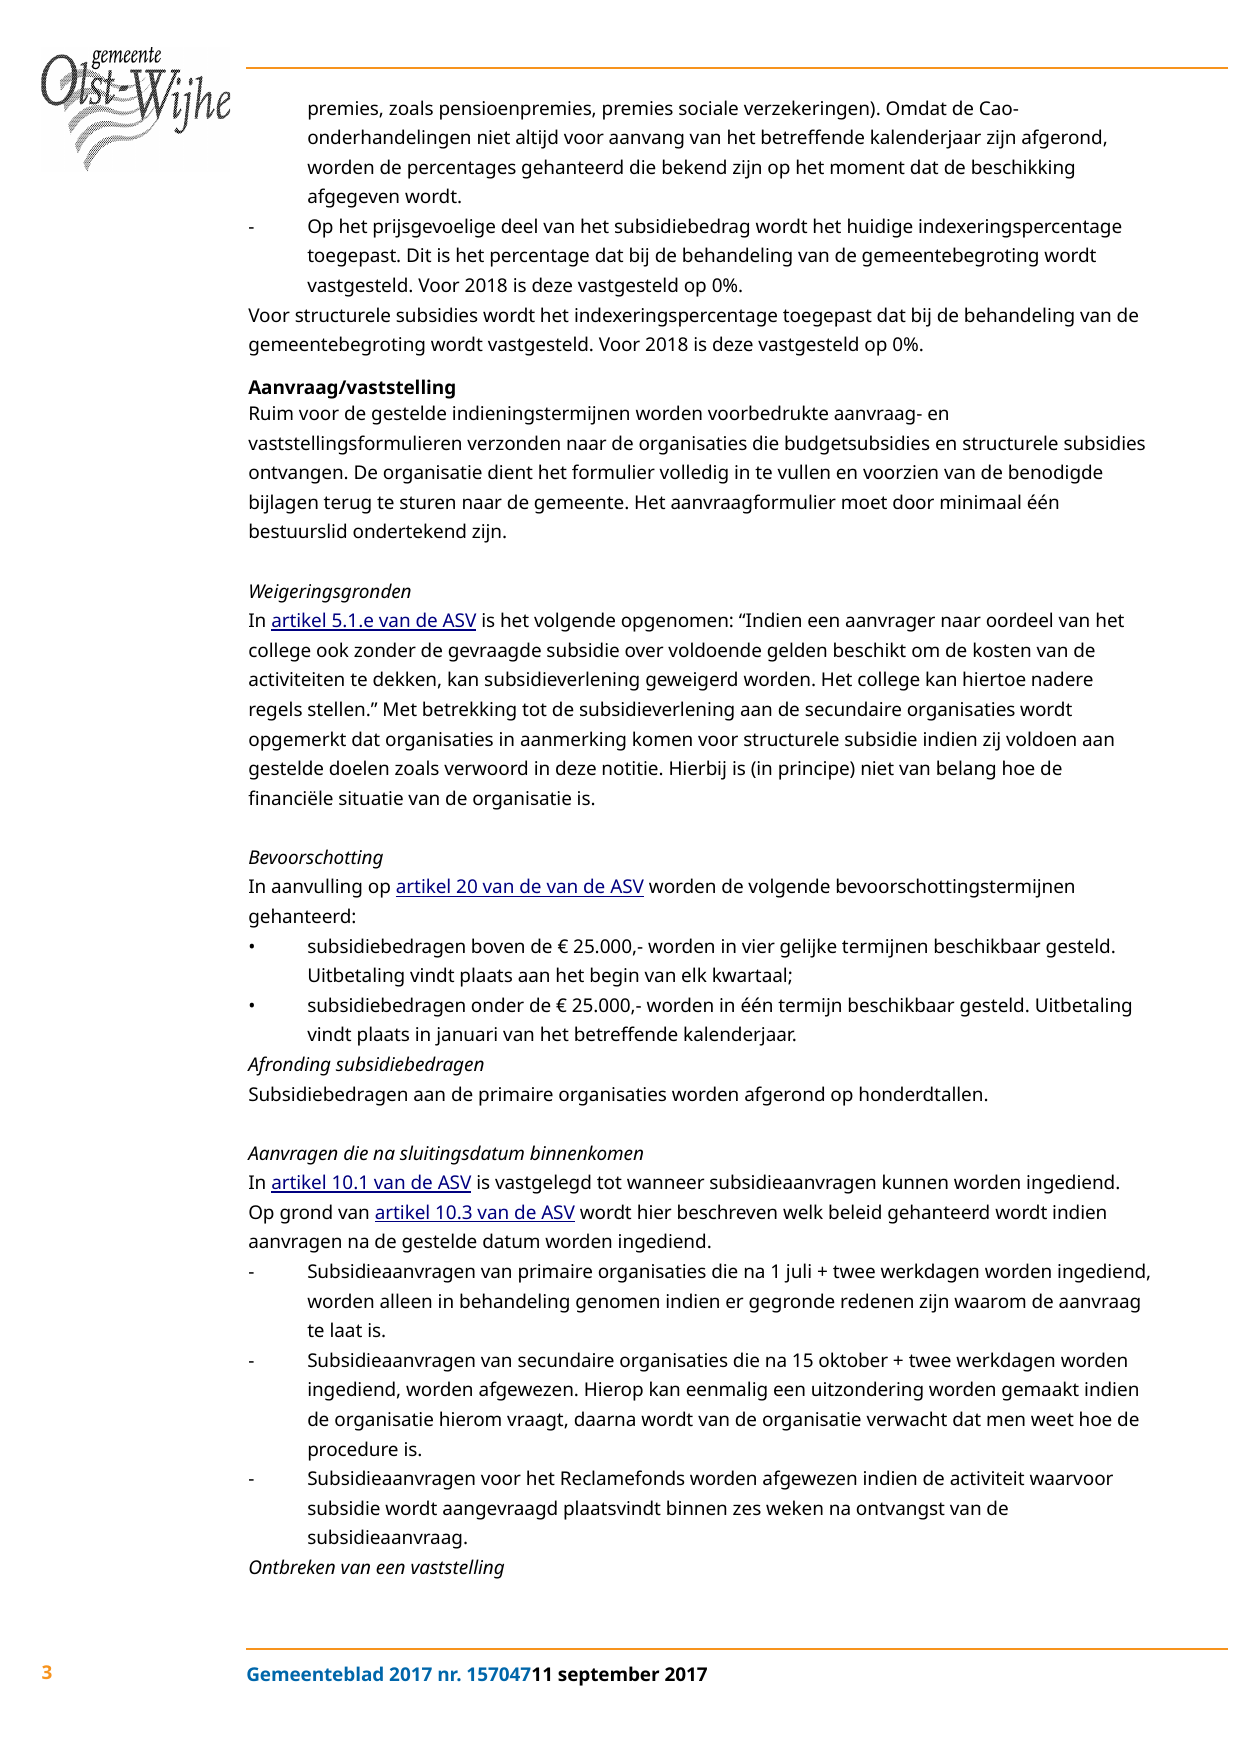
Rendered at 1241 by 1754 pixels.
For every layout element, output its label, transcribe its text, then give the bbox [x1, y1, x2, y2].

list Op het prijsgevoelige deel van het subsidiebedrag wordt het huidige indexeringspercentage toegepast. Dit is het percentage dat bij de behandeling van de gemeentebegroting wordt vastgesteld. Voor 2018 is deze vastgesteld op 0%. [248, 213, 1152, 298]
picture [41, 47, 231, 172]
text In artikel 10.1 van de ASV is vastgelegd tot wanneer subsidieaanvragen kunnen worden ingediend. Op grond van artikel 10.3 van de ASV wordt hier beschreven welk beleid gehanteerd wordt indien aanvragen na de gestelde datum worden ingediend. [248, 1169, 1152, 1254]
text Aanvragen die na sluitingsdatum binnenkomen [248, 1140, 1152, 1166]
text Ruim voor de gestelde indieningstermijnen worden voorbedrukte aanvraag- en vaststellingsformulieren verzonden naar de organisaties die budgetsubsidies en structurele subsidies ontvangen. De organisatie dient het formulier volledig in te vullen en voorzien van de benodigde bijlagen terug te sturen naar de gemeente. Het aanvraagformulier moet door minimaal één bestuurslid ondertekend zijn. [248, 400, 1152, 544]
text Subsidiebedragen aan de primaire organisaties worden afgerond op honderdtallen. [248, 1081, 1152, 1106]
list Subsidieaanvragen van secundaire organisaties die na 15 oktober + twee werkdagen worden ingediend, worden afgewezen. Hierop kan eenmalig een uitzondering worden gemaakt indien de organisatie hierom vraagt, daarna wordt van de organisatie verwacht dat men weet hoe de procedure is. [248, 1347, 1152, 1461]
text Afronding subsidiebedragen [248, 1051, 1152, 1077]
text In aanvulling op artikel 20 van de van de ASV worden de volgende bevoorschottingstermijnen gehanteerd: [248, 874, 1152, 929]
list Subsidieaanvragen voor het Reclamefonds worden afgewezen indien de activiteit waarvoor subsidie wordt aangevraagd plaatsvindt binnen zes weken na ontvangst van de subsidieaanvraag. [248, 1465, 1152, 1550]
text Weigeringsgronden [248, 578, 1152, 603]
text Ontbreken van een vaststelling [248, 1554, 1152, 1580]
text Voor structurele subsidies wordt het indexeringspercentage toegepast dat bij de behandeling van de gemeentebegroting wordt vastgesteld. Voor 2018 is deze vastgesteld op 0%. [248, 302, 1152, 357]
text Bevoorschotting [248, 844, 1152, 870]
text In artikel 5.1.e van de ASV is het volgende opgenomen: “Indien een aanvrager naar oordeel van het college ook zonder de gevraagde subsidie over voldoende gelden beschikt om de kosten van de activiteiten te dekken, kan subsidieverlening geweigerd worden. Het college kan hiertoe nadere regels stellen.” Met betrekking tot de subsidieverlening aan de secundaire organisaties wordt opgemerkt dat organisaties in aanmerking komen voor structurele subsidie indien zij voldoen aan gestelde doelen zoals verwoord in deze notitie. Hierbij is (in principe) niet van belang hoe de financiële situatie van de organisatie is. [248, 607, 1152, 811]
list subsidiebedragen boven de € 25.000,- worden in vier gelijke termijnen beschikbaar gesteld. Uitbetaling vindt plaats aan het begin van elk kwartaal; [248, 933, 1152, 988]
list subsidiebedragen onder de € 25.000,- worden in één termijn beschikbaar gesteld. Uitbetaling vindt plaats in januari van het betreffende kalenderjaar. [248, 992, 1152, 1047]
list Subsidieaanvragen van primaire organisaties die na 1 juli + twee werkdagen worden ingediend, worden alleen in behandeling genomen indien er gegronde redenen zijn waarom de aanvraag te laat is. [248, 1258, 1152, 1343]
text Aanvraag/vaststelling [248, 374, 1152, 400]
list premies, zoals pensioenpremies, premies sociale verzekeringen). Omdat de Cao-onderhandelingen niet altijd voor aanvang van het betreffende kalenderjaar zijn afgerond, worden de percentages gehanteerd die bekend zijn op het moment dat de beschikking afgegeven wordt. [248, 95, 1152, 209]
